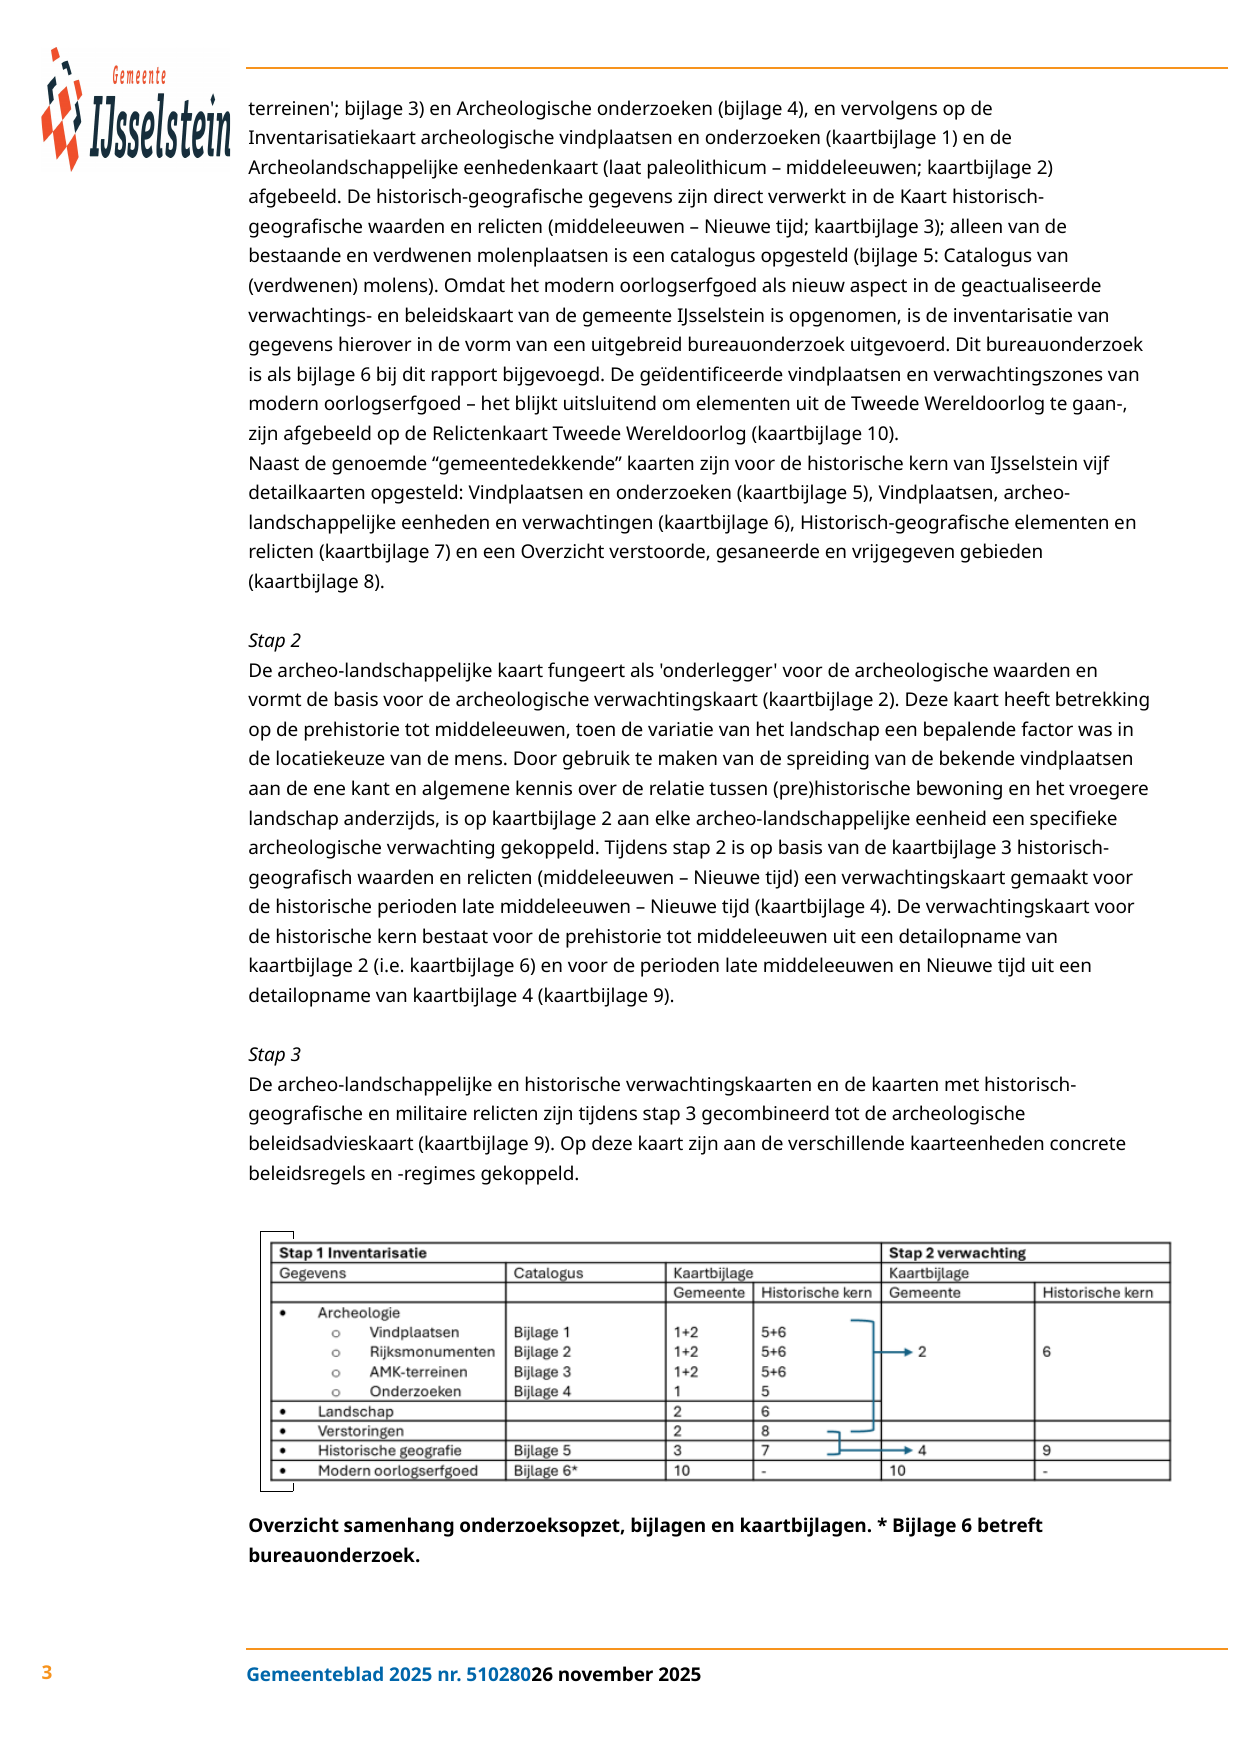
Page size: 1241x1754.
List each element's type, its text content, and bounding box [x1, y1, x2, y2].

text De archeo-landschappelijke en historische verwachtingskaarten en de kaarten met historisch-geografische en militaire relicten zijn tijdens stap 3 gecombineerd tot de archeologische beleidsadvieskaart (kaartbijlage 9). Op deze kaart zijn aan de verschillende kaarteenheden concrete beleidsregels en -regimes gekoppeld. [248, 1071, 1152, 1186]
text Stap 2 [248, 627, 1152, 653]
text terreinen'; bijlage 3) en Archeologische onderzoeken (bijlage 4), en vervolgens op de Inventarisatiekaart archeologische vindplaatsen en onderzoeken (kaartbijlage 1) en de Archeolandschappelijke eenhedenkaart (laat paleolithicum – middeleeuwen; kaartbijlage 2) afgebeeld. De historisch-geografische gegevens zijn direct verwerkt in de Kaart historisch-geografische waarden en relicten (middeleeuwen – Nieuwe tijd; kaartbijlage 3); alleen van de bestaande en verdwenen molenplaatsen is een catalogus opgesteld (bijlage 5: Catalogus van (verdwenen) molens). Omdat het modern oorlogserfgoed als nieuw aspect in de geactualiseerde verwachtings- en beleidskaart van de gemeente IJsselstein is opgenomen, is de inventarisatie van gegevens hierover in de vorm van een uitgebreid bureauonderzoek uitgevoerd. Dit bureauonderzoek is als bijlage 6 bij dit rapport bijgevoegd. De geïdentificeerde vindplaatsen en verwachtingszones van modern oorlogserfgoed – het blijkt uitsluitend om elementen uit de Tweede Wereldoorlog te gaan-, zijn afgebeeld op de Relictenkaart Tweede Wereldoorlog (kaartbijlage 10). [248, 95, 1152, 446]
picture [41, 47, 231, 172]
picture [268, 1239, 1173, 1483]
text Stap 3 [248, 1041, 1152, 1067]
text De archeo-landschappelijke kaart fungeert als 'onderlegger' voor de archeologische waarden en vormt de basis voor de archeologische verwachtingskaart (kaartbijlage 2). Deze kaart heeft betrekking op de prehistorie tot middeleeuwen, toen de variatie van het landschap een bepalende factor was in de locatiekeuze van de mens. Door gebruik te maken van de spreiding van de bekende vindplaatsen aan de ene kant en algemene kennis over de relatie tussen (pre)historische bewoning en het vroegere landschap anderzijds, is op kaartbijlage 2 aan elke archeo-landschappelijke eenheid een specifieke archeologische verwachting gekoppeld. Tijdens stap 2 is op basis van de kaartbijlage 3 historisch-geografisch waarden en relicten (middeleeuwen – Nieuwe tijd) een verwachtingskaart gemaakt voor de historische perioden late middeleeuwen – Nieuwe tijd (kaartbijlage 4). De verwachtingskaart voor de historische kern bestaat voor de prehistorie tot middeleeuwen uit een detailopname van kaartbijlage 2 (i.e. kaartbijlage 6) en voor de perioden late middeleeuwen en Nieuwe tijd uit een detailopname van kaartbijlage 4 (kaartbijlage 9). [248, 657, 1152, 1008]
text Naast de genoemde “gemeentedekkende” kaarten zijn voor de historische kern van IJsselstein vijf detailkaarten opgesteld: Vindplaatsen en onderzoeken (kaartbijlage 5), Vindplaatsen, archeo-landschappelijke eenheden en verwachtingen (kaartbijlage 6), Historisch-geografische elementen en relicten (kaartbijlage 7) en een Overzicht verstoorde, gesaneerde en vrijgegeven gebieden (kaartbijlage 8). [248, 450, 1152, 594]
text Overzicht samenhang onderzoeksopzet, bijlagen en kaartbijlagen. * Bijlage 6 betreft bureauonderzoek. [248, 1512, 1152, 1568]
